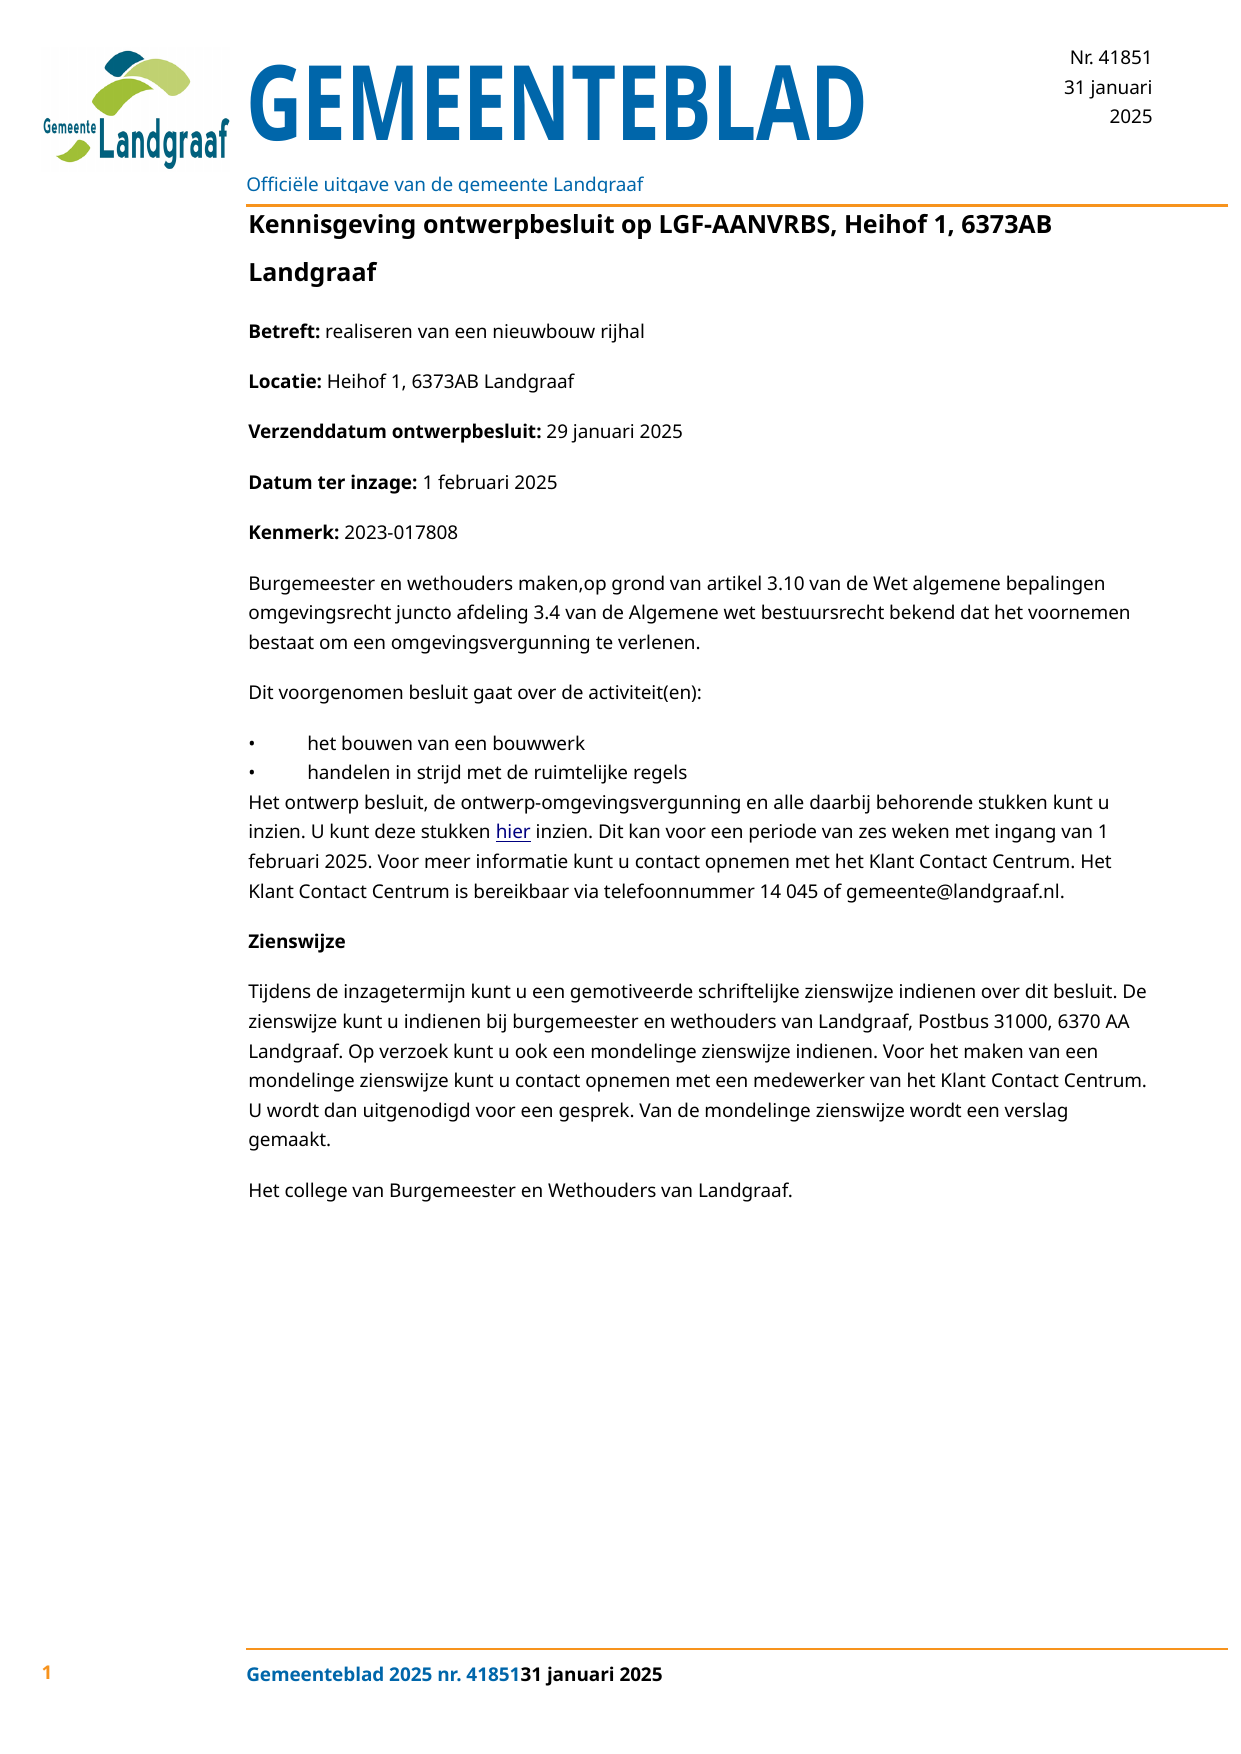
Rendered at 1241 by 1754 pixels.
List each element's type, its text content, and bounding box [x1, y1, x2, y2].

list handelen in strijd met de ruimtelijke regels [248, 759, 1152, 785]
text Verzenddatum ontwerpbesluit: 29 januari 2025 [248, 419, 1152, 444]
text Dit voorgenomen besluit gaat over de activiteit(en): [248, 679, 1152, 705]
text Betreft: realiseren van een nieuwbouw rijhal [248, 318, 1152, 344]
text Tijdens de inzagetermijn kunt u een gemotiveerde schriftelijke zienswijze indienen over dit besluit. De zienswijze kunt u indienen bij burgemeester en wethouders van Landgraaf, Postbus 31000, 6370 AA Landgraaf. Op verzoek kunt u ook een mondelinge zienswijze indienen. Voor het maken van een mondelinge zienswijze kunt u contact opnemen met een medewerker van het Klant Contact Centrum. U wordt dan uitgenodigd voor een gesprek. Van de mondelinge zienswijze wordt een verslag gemaakt. [248, 979, 1152, 1152]
picture [41, 47, 231, 172]
text Burgemeester en wethouders maken,op grond van artikel 3.10 van de Wet algemene bepalingen omgevingsrecht juncto afdeling 3.4 van de Algemene wet bestuursrecht bekend dat het voornemen bestaat om een omgevingsvergunning te verlenen. [248, 570, 1152, 655]
text Zienswijze [248, 928, 1152, 954]
text Kennisgeving ontwerpbesluit op LGF-AANVRBS, Heihof 1, 6373AB Landgraaf [248, 207, 1152, 288]
text Datum ter inzage: 1 februari 2025 [248, 469, 1152, 495]
text Het ontwerp besluit, de ontwerp-omgevingsvergunning en alle daarbij behorende stukken kunt u inzien. U kunt deze stukken hier inzien. Dit kan voor een periode van zes weken met ingang van 1 februari 2025. Voor meer informatie kunt u contact opnemen met het Klant Contact Centrum. Het Klant Contact Centrum is bereikbaar via telefoonnummer 14 045 of gemeente@landgraaf.nl. [248, 789, 1152, 904]
text Het college van Burgemeester en Wethouders van Landgraaf. [248, 1177, 1152, 1203]
text Locatie: Heihof 1, 6373AB Landgraaf [248, 368, 1152, 394]
list het bouwen van een bouwwerk [248, 730, 1152, 756]
text Kenmerk: 2023-017808 [248, 519, 1152, 545]
